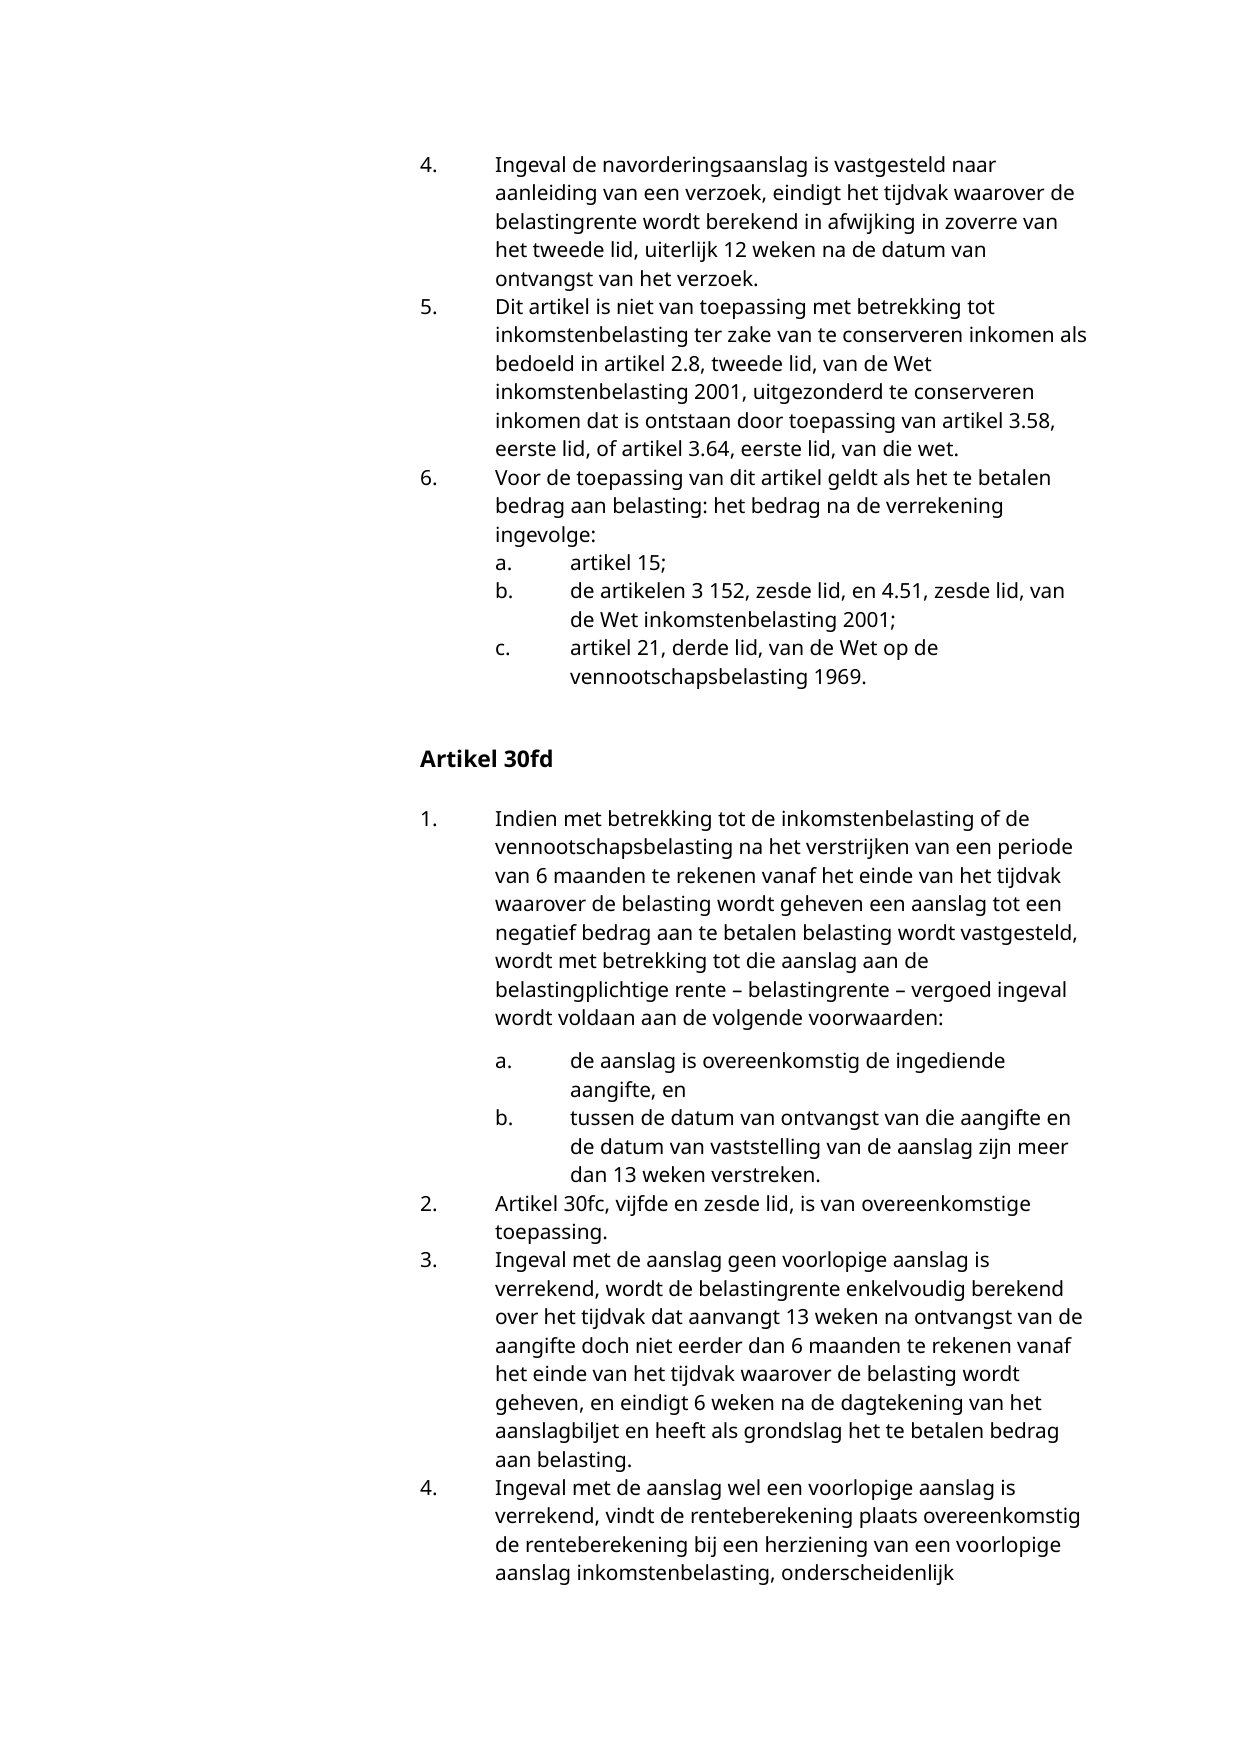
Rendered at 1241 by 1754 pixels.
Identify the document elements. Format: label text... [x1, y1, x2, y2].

list de aanslag is overeenkomstig de ingediende aangifte, en [495, 1047, 1090, 1103]
list Dit artikel is niet van toepassing met betrekking tot inkomstenbelasting ter zake van te conserveren inkomen als bedoeld in artikel 2.8, tweede lid, van de Wet inkomstenbelasting 2001, uitgezonderd te conserveren inkomen dat is ontstaan door toepassing van artikel 3.58, eerste lid, of artikel 3.64, eerste lid, van die wet. [420, 292, 1090, 463]
list artikel 21, derde lid, van de Wet op de vennootschapsbelasting 1969. [495, 633, 1090, 690]
subtitle Artikel 30fd [420, 743, 1090, 774]
list artikel 15; [495, 548, 1090, 577]
list Voor de toepassing van dit artikel geldt als het te betalen bedrag aan belasting: het bedrag na de verrekening ingevolge: [420, 463, 1090, 548]
list Ingeval met de aanslag wel een voorlopige aanslag is verrekend, vindt de renteberekening plaats overeenkomstig de renteberekening bij een herziening van een voorlopige aanslag inkomstenbelasting, onderscheidenlijk [420, 1473, 1090, 1587]
list Ingeval de navorderingsaanslag is vastgesteld naar aanleiding van een verzoek, eindigt het tijdvak waarover de belastingrente wordt berekend in afwijking in zoverre van het tweede lid, uiterlijk 12 weken na de datum van ontvangst van het verzoek. [420, 150, 1090, 292]
list Artikel 30fc, vijfde en zesde lid, is van overeenkomstige toepassing. [420, 1189, 1090, 1246]
list Ingeval met de aanslag geen voorlopige aanslag is verrekend, wordt de belastingrente enkelvoudig berekend over het tijdvak dat aanvangt 13 weken na ontvangst van de aangifte doch niet eerder dan 6 maanden te rekenen vanaf het einde van het tijdvak waarover de belasting wordt geheven, en eindigt 6 weken na de dagtekening van het aanslagbiljet en heeft als grondslag het te betalen bedrag aan belasting. [420, 1246, 1090, 1473]
list Indien met betrekking tot de inkomstenbelasting of de vennootschapsbelasting na het verstrijken van een periode van 6 maanden te rekenen vanaf het einde van het tijdvak waarover de belasting wordt geheven een aanslag tot een negatief bedrag aan te betalen belasting wordt vastgesteld, wordt met betrekking tot die aanslag aan de belastingplichtige rente – belastingrente – vergoed ingeval wordt voldaan aan de volgende voorwaarden: [420, 804, 1090, 1032]
list de artikelen 3 152, zesde lid, en 4.51, zesde lid, van de Wet inkomstenbelasting 2001; [495, 577, 1090, 633]
list tussen de datum van ontvangst van die aangifte en de datum van vaststelling van de aanslag zijn meer dan 13 weken verstreken. [495, 1103, 1090, 1189]
